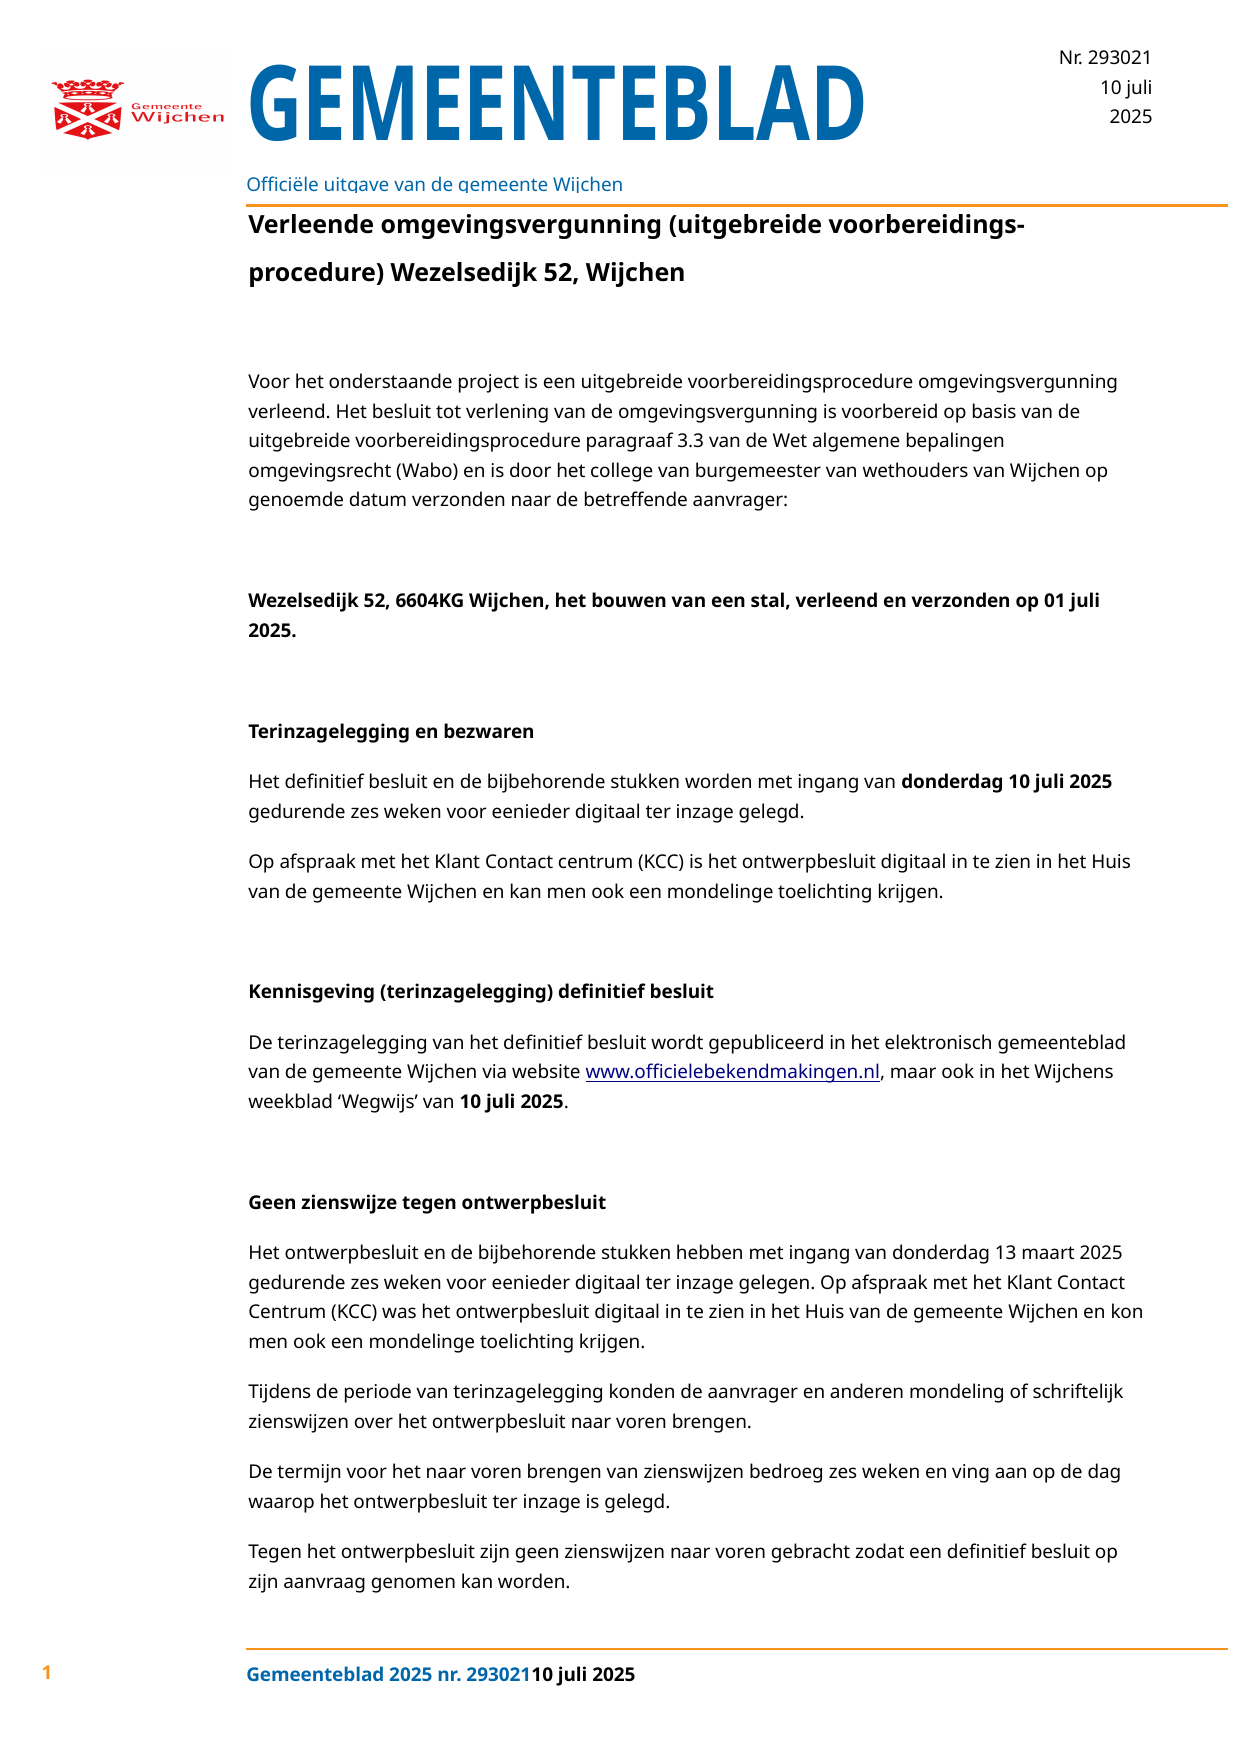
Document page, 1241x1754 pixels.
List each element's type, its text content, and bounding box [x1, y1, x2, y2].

text Kennisgeving (terinzagelegging) definitief besluit [248, 979, 1152, 1004]
text Voor het onderstaande project is een uitgebreide voorbereidingsprocedure omgevingsvergunning verleend. Het besluit tot verlening van de omgevingsvergunning is voorbereid op basis van de uitgebreide voorbereidingsprocedure paragraaf 3.3 van de Wet algemene bepalingen omgevingsrecht (Wabo) en is door het college van burgemeester van wethouders van Wijchen op genoemde datum verzonden naar de betreffende aanvrager: [248, 368, 1152, 512]
text Geen zienswijze tegen ontwerpbesluit [248, 1189, 1152, 1215]
text Het ontwerpbesluit en de bijbehorende stukken hebben met ingang van donderdag 13 maart 2025 gedurende zes weken voor eenieder digitaal ter inzage gelegen. Op afspraak met het Klant Contact Centrum (KCC) was het ontwerpbesluit digitaal in te zien in het Huis van de gemeente Wijchen en kon men ook een mondelinge toelichting krijgen. [248, 1239, 1152, 1354]
picture [41, 47, 231, 172]
text De termijn voor het naar voren brengen van zienswijzen bedroeg zes we­ken en ving aan op de dag waarop het ontwerpbesluit ter inzage is gelegd. [248, 1459, 1152, 1514]
text Wezelsedijk 52, 6604KG Wijchen, het bouwen van een stal, verleend en verzonden op 01 juli 2025. [248, 587, 1152, 643]
text Terinzagelegging en bezwaren [248, 718, 1152, 744]
text Tijdens de periode van terinza­gelegging konden de aanvrager en anderen mondeling of schriftelijk ziens­wijzen over het ontwerp­besluit naar voren brengen. [248, 1379, 1152, 1434]
text Het definitief besluit en de bijbehorende stukken worden met ingang van donderdag 10 juli 2025 gedurende zes weken voor eenieder digitaal ter inzage gelegd. [248, 768, 1152, 824]
text De ter­inzage­legging van het definitief besluit wordt gepubliceerd in het elektronisch gemeenteblad van de gemeente Wijchen via website www.officielebekendmakingen.nl, maar ook in het Wijchens weekblad ‘Wegwijs’ van 10 juli 2025. [248, 1029, 1152, 1114]
text Tegen het ontwerpbesluit zijn geen zienswijzen naar voren gebracht zodat een definitief besluit op zijn aanvraag genomen kan worden. [248, 1539, 1152, 1594]
text Op afspraak met het Klant Contact centrum (KCC) is het ontwerpbesluit digitaal in te zien in het Huis van de gemeente Wijchen en kan men ook een mondelinge toelichting krijgen. [248, 848, 1152, 904]
text Verleende omgevingsvergunning (uitgebreide voorbereidings-procedure) Wezelsedijk 52, Wijchen [248, 207, 1152, 288]
